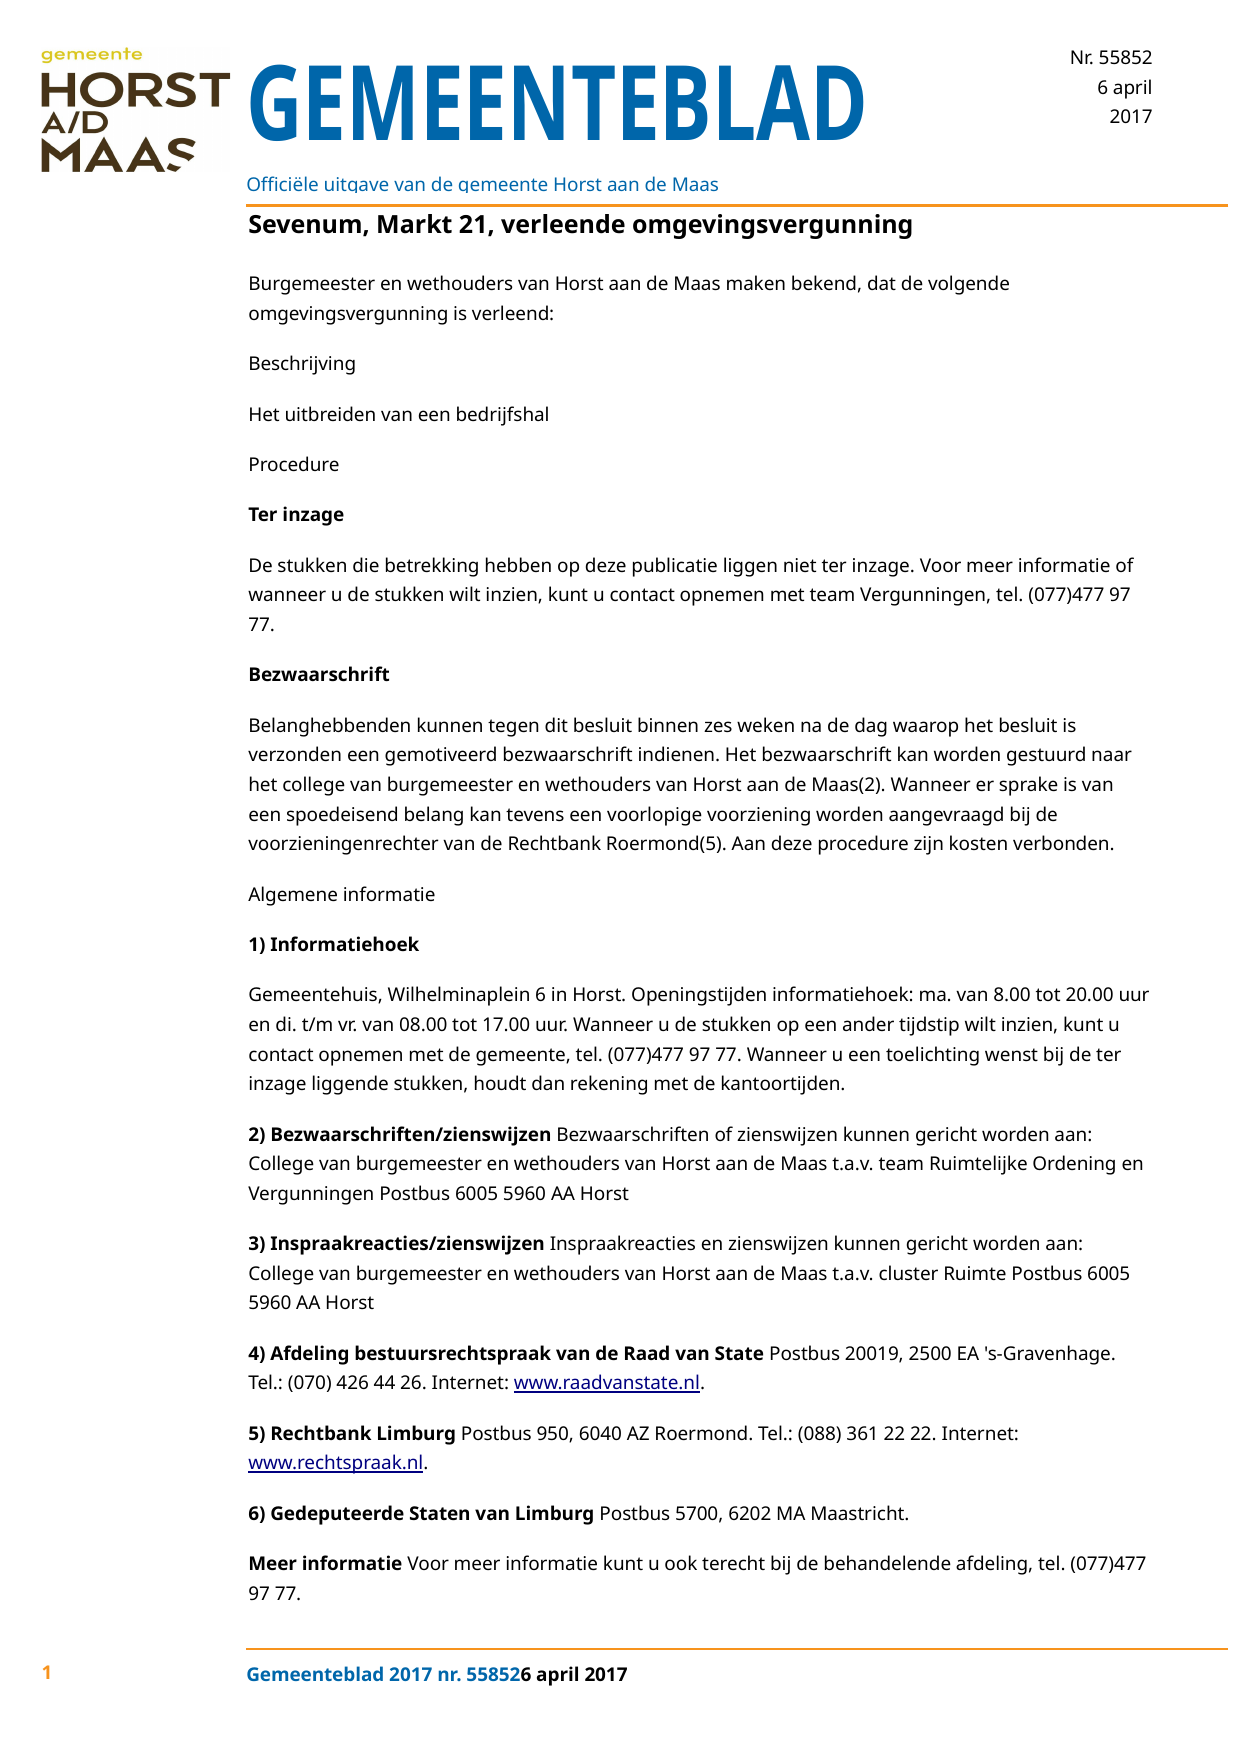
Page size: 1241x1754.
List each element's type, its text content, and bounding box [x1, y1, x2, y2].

picture [41, 47, 231, 172]
text Belanghebbenden kunnen tegen dit besluit binnen zes weken na de dag waarop het besluit is verzonden een gemotiveerd bezwaarschrift indienen. Het bezwaarschrift kan worden gestuurd naar het college van burgemeester en wethouders van Horst aan de Maas(2). Wanneer er sprake is van een spoedeisend belang kan tevens een voorlopige voorziening worden aangevraagd bij de voorzieningenrechter van de Rechtbank Roermond(5). Aan deze procedure zijn kosten verbonden. [248, 712, 1152, 856]
text Beschrijving [248, 350, 1152, 376]
text De stukken die betrekking hebben op deze publicatie liggen niet ter inzage. Voor meer informatie of wanneer u de stukken wilt inzien, kunt u contact opnemen met team Vergunningen, tel. (077)477 97 77. [248, 552, 1152, 637]
text 6) Gedeputeerde Staten van Limburg Postbus 5700, 6202 MA Maastricht. [248, 1500, 1152, 1526]
text 5) Rechtbank Limburg Postbus 950, 6040 AZ Roermond. Tel.: (088) 361 22 22. Internet: www.rechtspraak.nl. [248, 1420, 1152, 1475]
text Het uitbreiden van een bedrijfshal [248, 401, 1152, 426]
text 3) Inspraakreacties/zienswijzen Inspraakreacties en zienswijzen kunnen gericht worden aan: College van burgemeester en wethouders van Horst aan de Maas t.a.v. cluster Ruimte Postbus 6005 5960 AA Horst [248, 1230, 1152, 1315]
text 4) Afdeling bestuursrechtspraak van de Raad van State Postbus 20019, 2500 EA 's-Gravenhage. Tel.: (070) 426 44 26. Internet: www.raadvanstate.nl. [248, 1340, 1152, 1395]
text 1) Informatiehoek [248, 931, 1152, 957]
text Bezwaarschrift [248, 662, 1152, 687]
text Procedure [248, 451, 1152, 477]
text Ter inzage [248, 502, 1152, 527]
text Sevenum, Markt 21, verleende omgevingsvergunning [248, 207, 1152, 241]
text Burgemeester en wethouders van Horst aan de Maas maken bekend, dat de volgende omgevingsvergunning is verleend: [248, 270, 1152, 326]
text Meer informatie Voor meer informatie kunt u ook terecht bij de behandelende afdeling, tel. (077)477 97 77. [248, 1550, 1152, 1606]
text 2) Bezwaarschriften/zienswijzen Bezwaarschriften of zienswijzen kunnen gericht worden aan: College van burgemeester en wethouders van Horst aan de Maas t.a.v. team Ruimtelijke Ordening en Vergunningen Postbus 6005 5960 AA Horst [248, 1121, 1152, 1206]
text Algemene informatie [248, 881, 1152, 906]
text Gemeentehuis, Wilhelminaplein 6 in Horst. Openingstijden informatiehoek: ma. van 8.00 tot 20.00 uur en di. t/m vr. van 08.00 tot 17.00 uur. Wanneer u de stukken op een ander tijdstip wilt inzien, kunt u contact opnemen met de gemeente, tel. (077)477 97 77. Wanneer u een toelichting wenst bij de ter inzage liggende stukken, houdt dan rekening met de kantoortijden. [248, 982, 1152, 1096]
